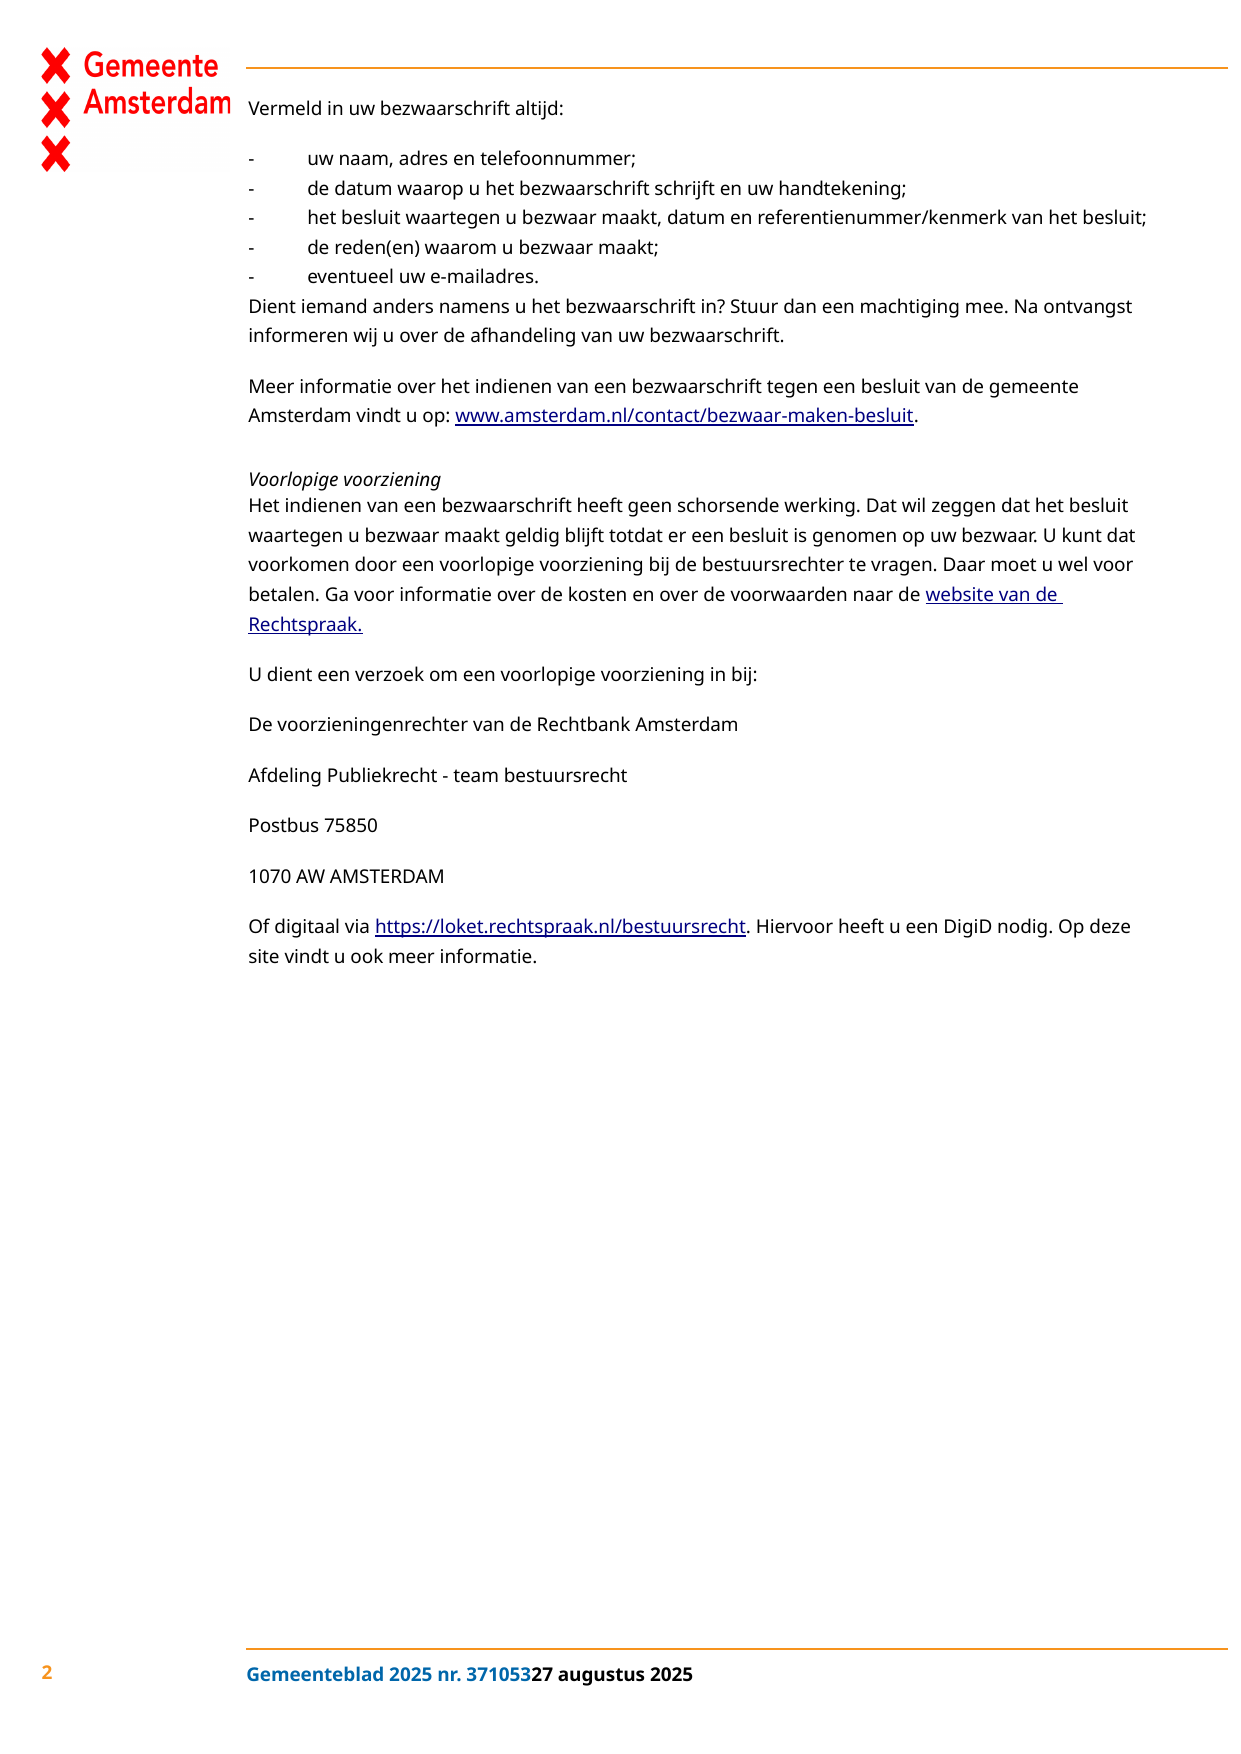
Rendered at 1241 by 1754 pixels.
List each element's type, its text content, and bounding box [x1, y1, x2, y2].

text Vermeld in uw bezwaarschrift altijd: [248, 95, 1152, 121]
text 1070 AW AMSTERDAM [248, 863, 1152, 888]
text Afdeling Publiekrecht - team bestuursrecht [248, 762, 1152, 788]
list de reden(en) waarom u bezwaar maakt; [248, 234, 1152, 260]
text Voorlopige voorziening [248, 467, 1152, 492]
list uw naam, adres en telefoonnummer; [248, 145, 1152, 171]
text Het indienen van een bezwaarschrift heeft geen schorsende werking. Dat wil zeggen dat het besluit waartegen u bezwaar maakt geldig blijft totdat er een besluit is genomen op uw bezwaar. U kunt dat voorkomen door een voorlopige voorziening bij de bestuursrechter te vragen. Daar moet u wel voor betalen. Ga voor informatie over de kosten en over de voorwaarden naar de website van de Rechtspraak. [248, 492, 1152, 636]
list het besluit waartegen u bezwaar maakt, datum en referentienummer/kenmerk van het besluit; [248, 204, 1152, 230]
text U dient een verzoek om een voorlopige voorziening in bij: [248, 661, 1152, 687]
text Postbus 75850 [248, 812, 1152, 838]
picture [41, 47, 231, 172]
text Dient iemand anders namens u het bezwaarschrift in? Stuur dan een machtiging mee. Na ontvangst informeren wij u over de afhandeling van uw bezwaarschrift. [248, 293, 1152, 348]
text De voorzieningenrechter van de Rechtbank Amsterdam [248, 712, 1152, 737]
list eventueel uw e-mailadres. [248, 263, 1152, 289]
text Of digitaal via https://loket.rechtspraak.nl/bestuursrecht. Hiervoor heeft u een DigiD nodig. Op deze site vindt u ook meer informatie. [248, 913, 1152, 968]
list de datum waarop u het bezwaarschrift schrijft en uw handtekening; [248, 175, 1152, 201]
text Meer informatie over het indienen van een bezwaarschrift tegen een besluit van de gemeente Amsterdam vindt u op: www.amsterdam.nl/contact/bezwaar-maken-besluit. [248, 373, 1152, 428]
